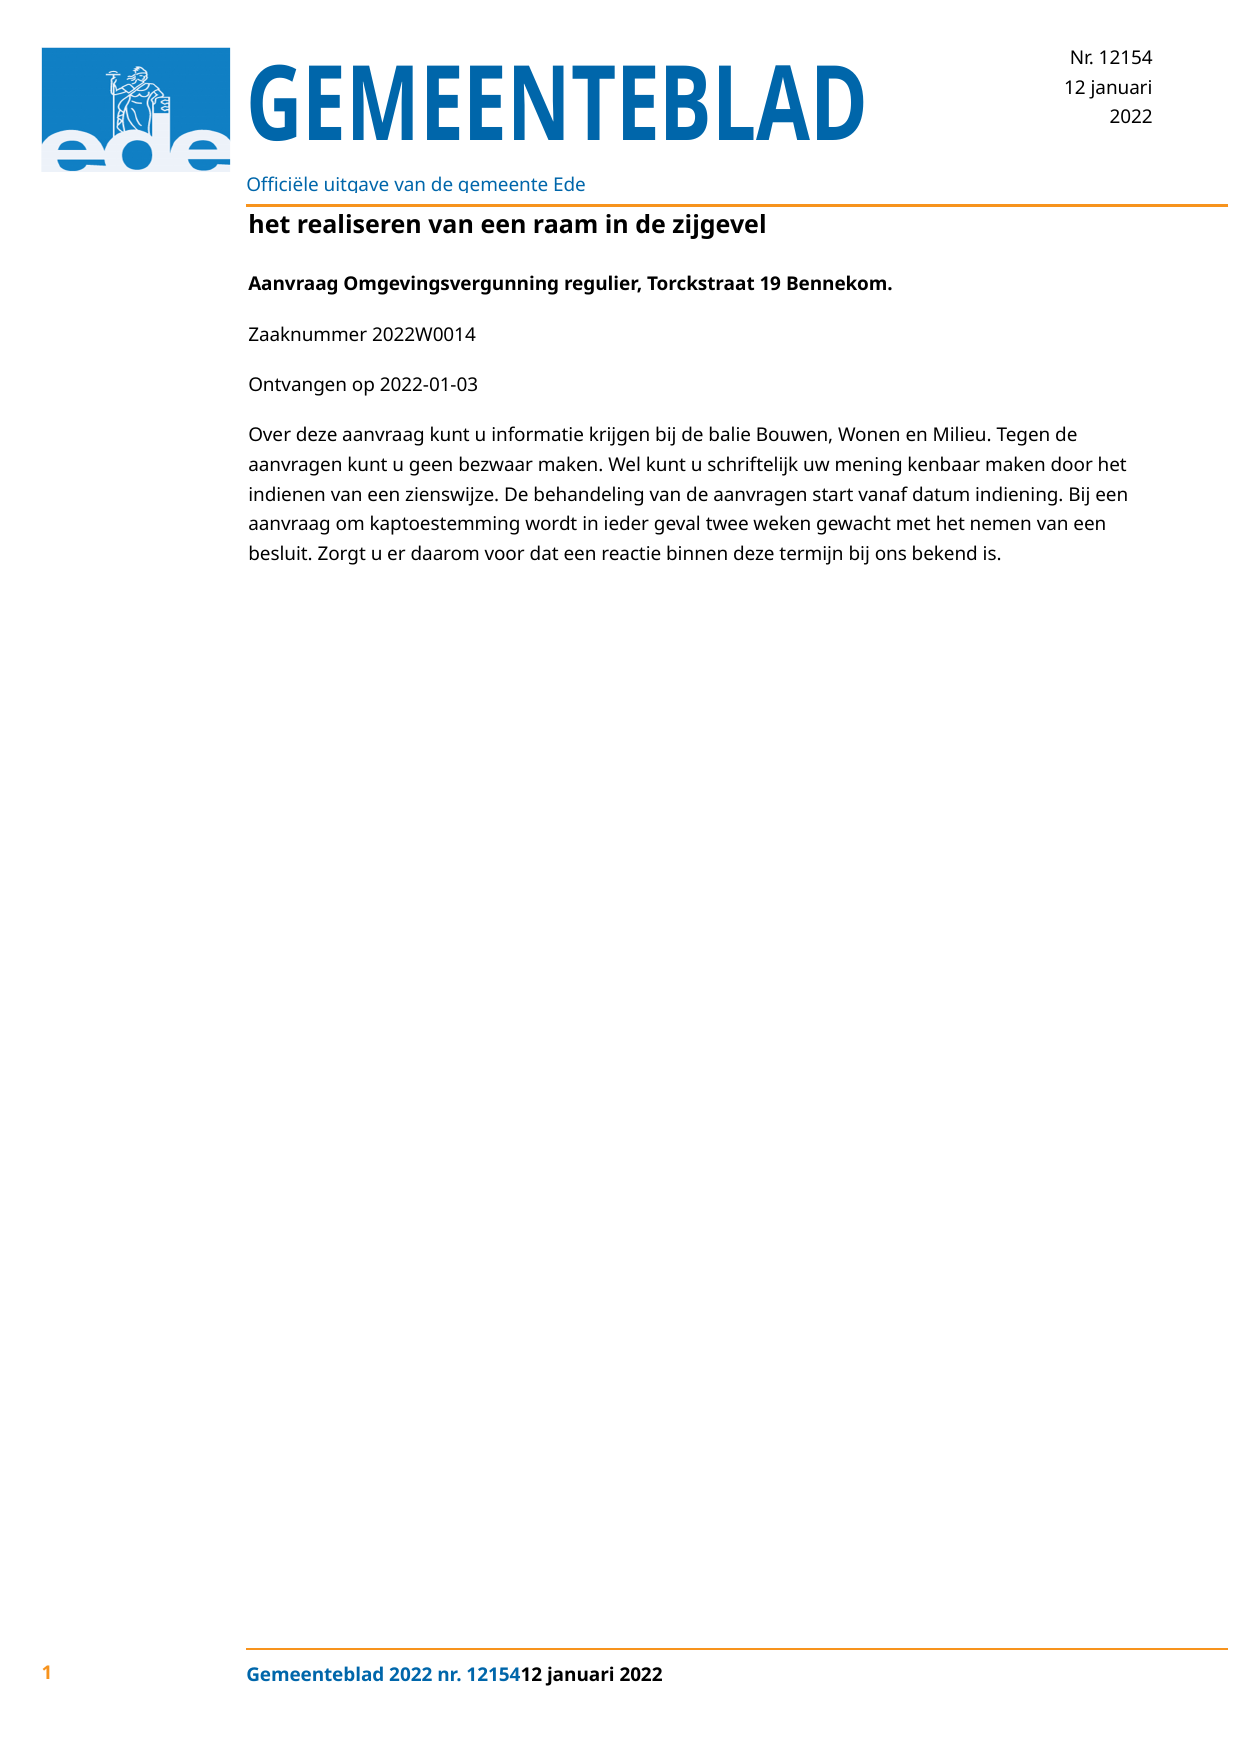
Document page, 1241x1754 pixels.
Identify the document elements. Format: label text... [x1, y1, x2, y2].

text het realiseren van een raam in de zijgevel [248, 207, 1152, 241]
text Ontvangen op 2022-01-03 [248, 371, 1152, 397]
text Over deze aanvraag kunt u informatie krijgen bij de balie Bouwen, Wonen en Milieu. Tegen de aanvragen kunt u geen bezwaar maken. Wel kunt u schriftelijk uw mening kenbaar maken door het indienen van een zienswijze. De behandeling van de aanvragen start vanaf datum indiening. Bij een aanvraag om kaptoestemming wordt in ieder geval twee weken gewacht met het nemen van een besluit. Zorgt u er daarom voor dat een reactie binnen deze termijn bij ons bekend is. [248, 422, 1152, 566]
picture [41, 47, 231, 172]
text Aanvraag Omgevingsvergunning regulier, Torckstraat 19 Bennekom. [248, 270, 1152, 296]
text Zaaknummer 2022W0014 [248, 321, 1152, 346]
